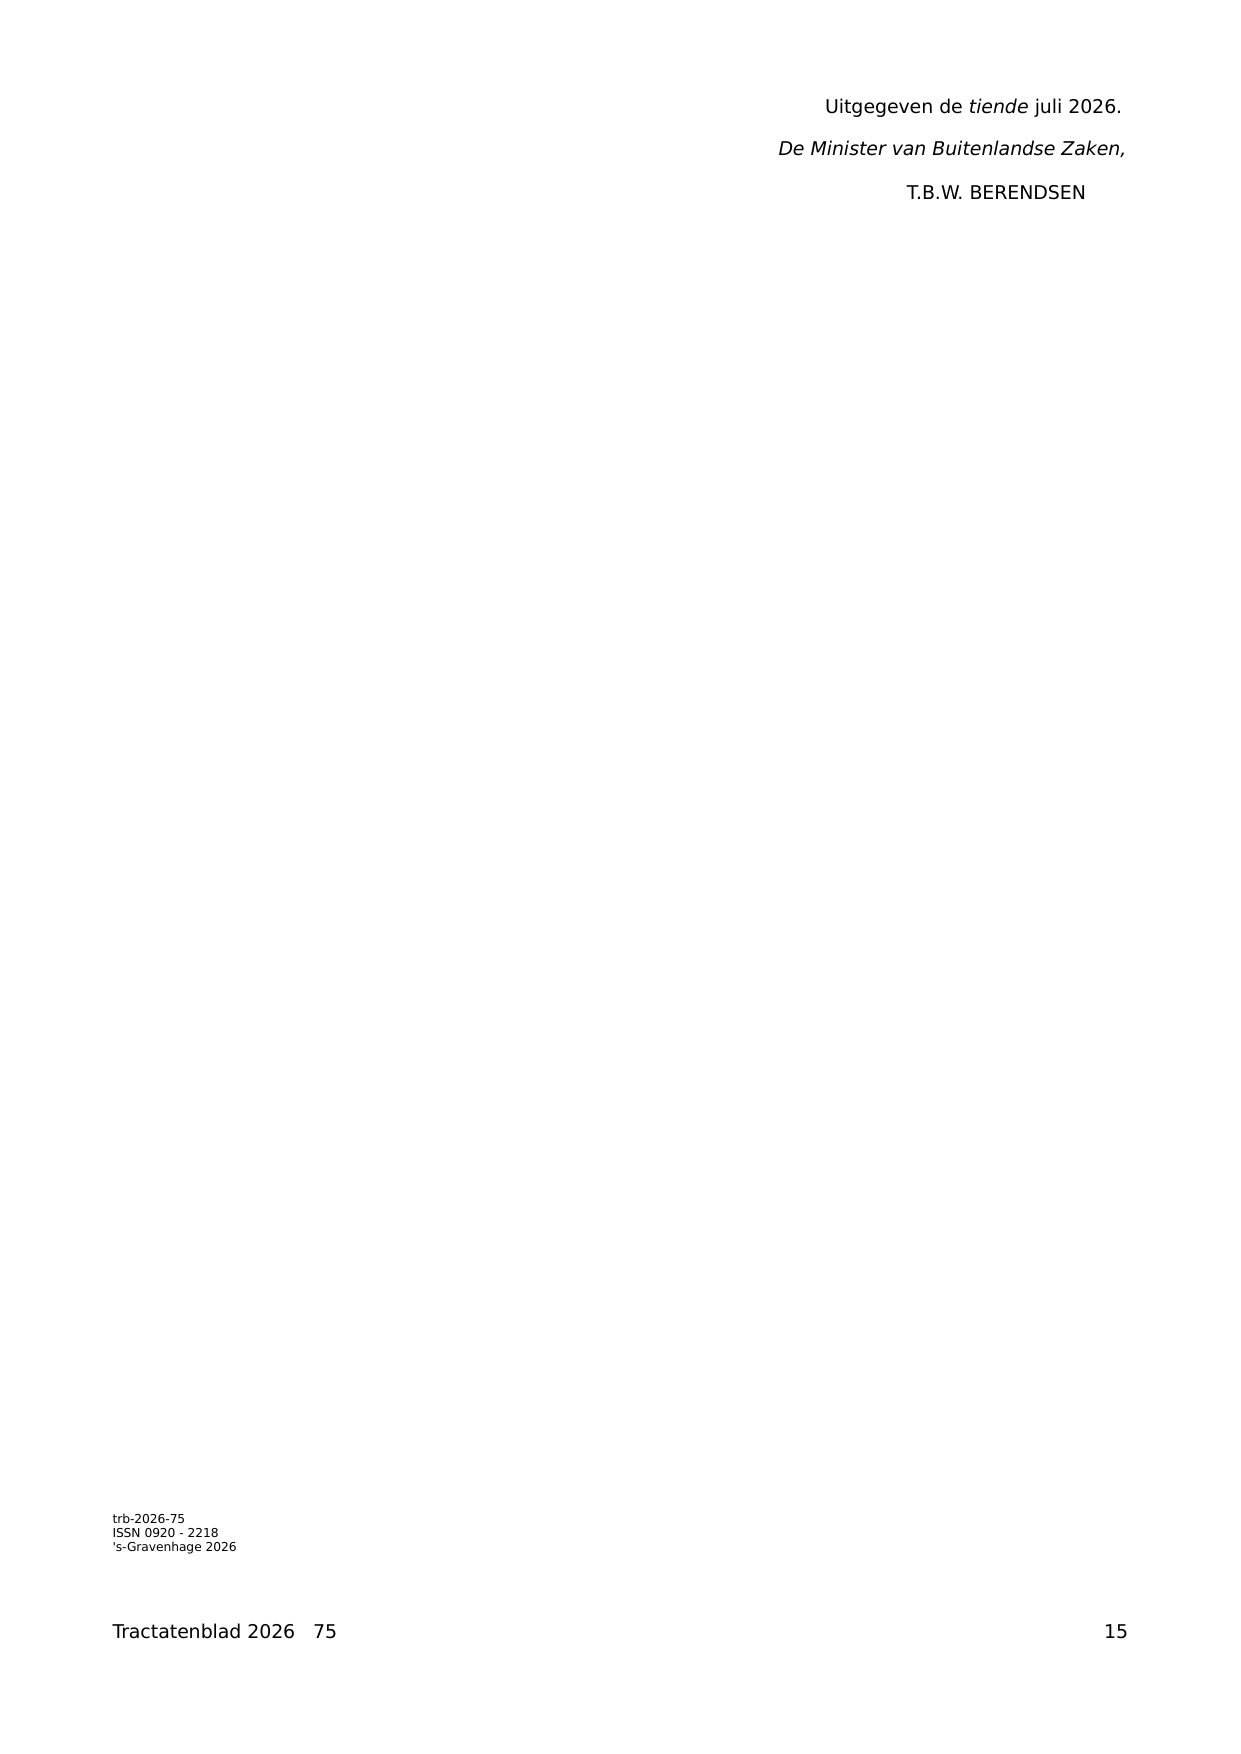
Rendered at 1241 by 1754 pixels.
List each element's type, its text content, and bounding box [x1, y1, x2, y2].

text ISSN 0920 - 2218 [112, 1526, 346, 1540]
text Uitgegeven de tiende juli 2026. [112, 96, 1128, 118]
text trb-2026-75 [112, 1512, 346, 1526]
text 's-Gravenhage 2026 [112, 1540, 346, 1554]
text De Minister van Buitenlandse Zaken, T.B.W. BERENDSEN [112, 138, 1128, 204]
